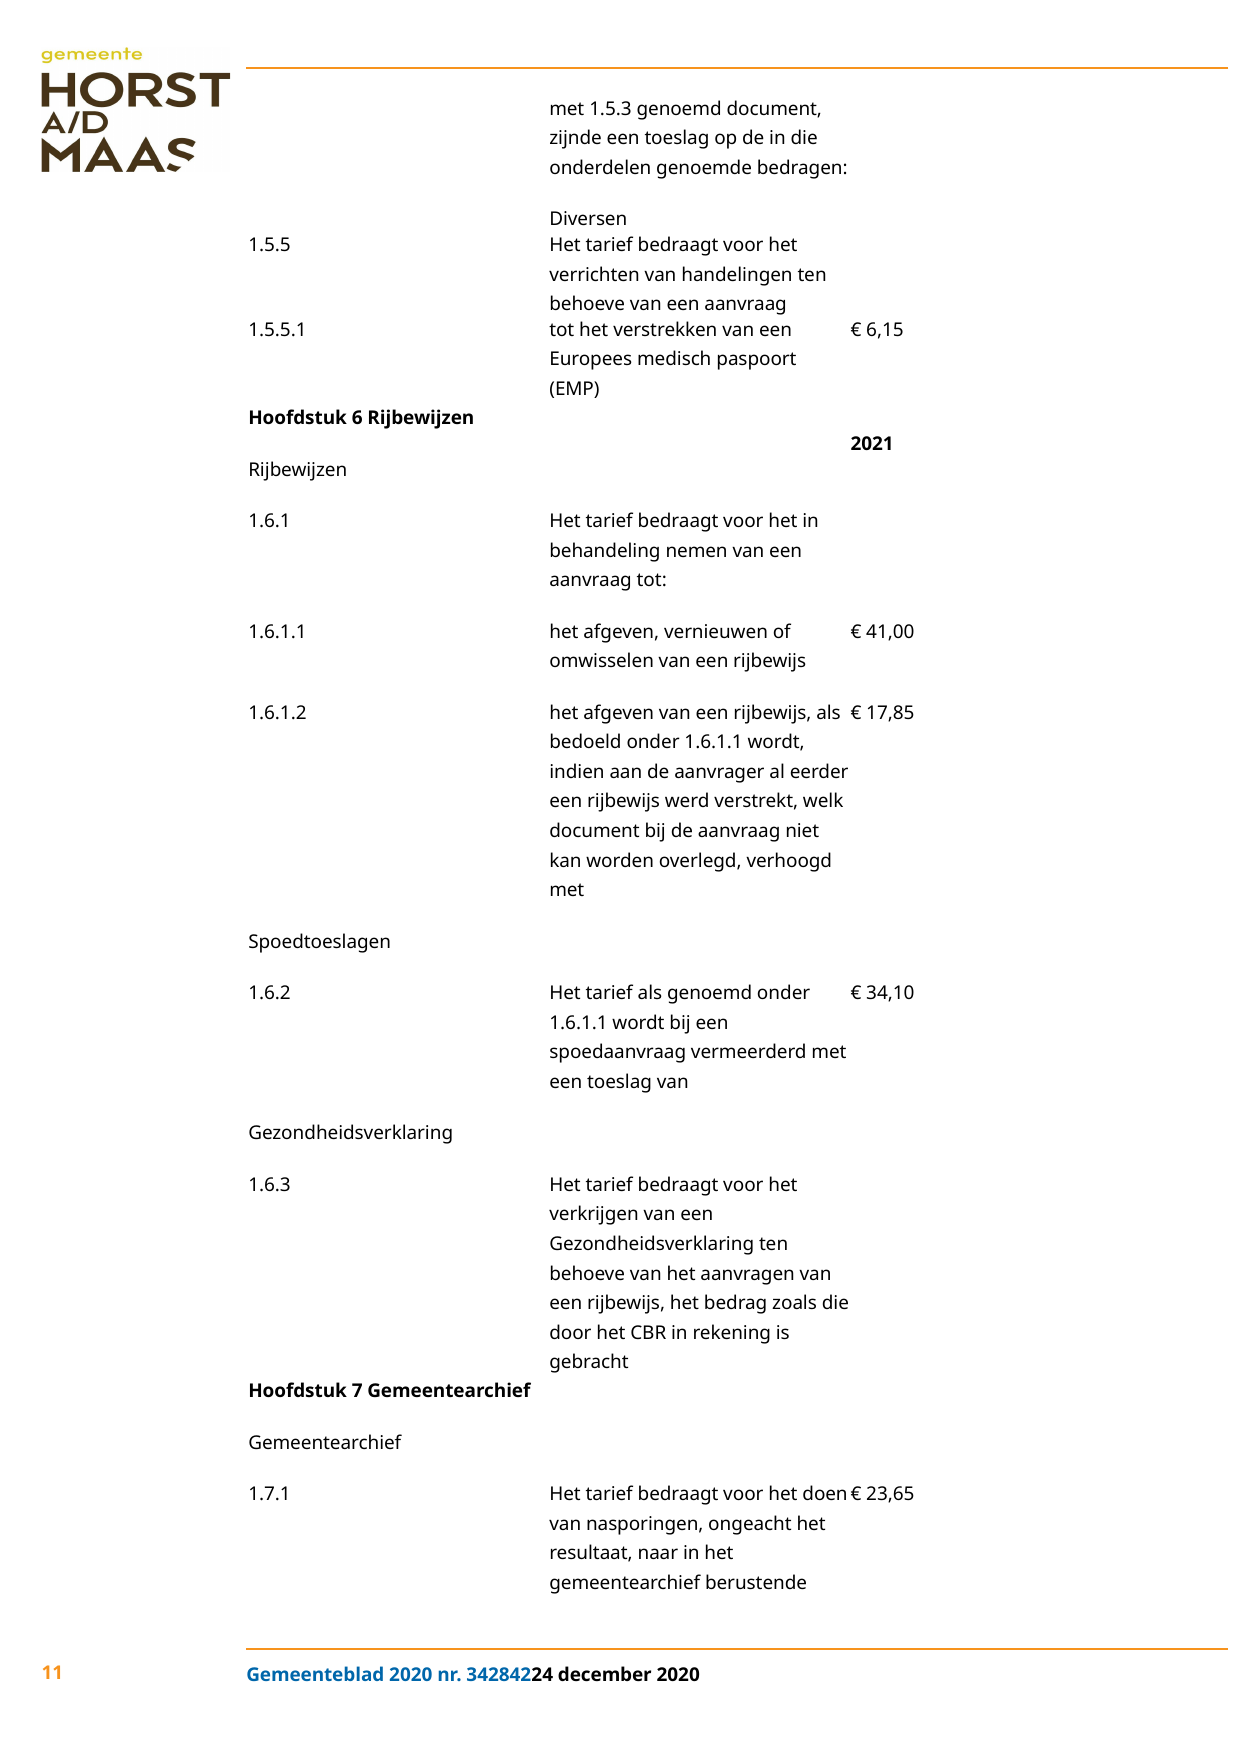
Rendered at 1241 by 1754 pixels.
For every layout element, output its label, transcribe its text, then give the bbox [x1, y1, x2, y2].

table_cell [248, 902, 549, 928]
table_cell tot het verstrekken van een Europees medisch paspoort (EMP) [549, 316, 850, 401]
table_cell [248, 954, 549, 979]
table_cell [549, 1094, 850, 1119]
table_cell 1.6.1.1 [248, 618, 549, 673]
table_cell 2021 [850, 430, 1152, 456]
table_cell Spoedtoeslagen [248, 928, 850, 953]
table_cell [248, 481, 549, 507]
table_cell [850, 1403, 1152, 1429]
table_cell [549, 1455, 850, 1480]
table_header [850, 1378, 1152, 1403]
table_cell Rijbewijzen [248, 456, 850, 481]
table_cell Diversen [549, 205, 850, 231]
table_cell [549, 481, 850, 507]
table_cell [248, 430, 549, 456]
picture [41, 47, 231, 172]
table_cell Het tarief bedraagt voor het verkrijgen van een Gezondheidsverklaring ten behoeve van het aanvragen van een rijbewijs, het bedrag zoals die door het CBR in rekening is gebracht [549, 1171, 850, 1374]
table_cell [549, 180, 850, 205]
table_cell Het tarief als genoemd onder 1.6.1.1 wordt bij een spoedaanvraag vermeerderd met een toeslag van [549, 979, 850, 1094]
table_cell € 6,15 [850, 316, 1152, 401]
table_cell [248, 1145, 549, 1171]
table_cell [850, 507, 1152, 592]
table_cell [850, 481, 1152, 507]
table_cell [850, 1094, 1152, 1119]
table_cell [549, 902, 850, 928]
table_cell 1.5.5 [248, 231, 549, 316]
table_cell € 41,00 [850, 618, 1152, 673]
table_cell met 1.5.3 genoemd document, zijnde een toeslag op de in die onderdelen genoemde bedragen: [549, 95, 850, 180]
table_cell [549, 1403, 850, 1429]
table_header Hoofdstuk 6 Rijbewijzen [248, 404, 850, 430]
table_cell [248, 180, 549, 205]
table_cell [850, 1145, 1152, 1171]
table_cell [850, 456, 1152, 481]
table_cell [850, 1120, 1152, 1145]
table_cell [549, 592, 850, 618]
table_cell [850, 205, 1152, 231]
table_cell [549, 430, 850, 456]
table_cell Het tarief bedraagt voor het verrichten van handelingen ten behoeve van een aanvraag [549, 231, 850, 316]
table_cell [248, 95, 549, 180]
table_cell [850, 1455, 1152, 1480]
table_cell Het tarief bedraagt voor het doen van nasporingen, ongeacht het resultaat, naar in het gemeentearchief berustende [549, 1480, 850, 1595]
table_cell het afgeven, vernieuwen of omwisselen van een rijbewijs [549, 618, 850, 673]
table_cell 1.6.2 [248, 979, 549, 1094]
table_cell [248, 1094, 549, 1119]
table_cell Het tarief bedraagt voor het in behandeling nemen van een aanvraag tot: [549, 507, 850, 592]
table_cell 1.6.1 [248, 507, 549, 592]
table_cell [248, 673, 549, 699]
table_cell [248, 1455, 549, 1480]
table_cell [549, 1145, 850, 1171]
table_cell [850, 231, 1152, 316]
table_cell [549, 673, 850, 699]
table_cell 1.6.3 [248, 1171, 549, 1374]
table_cell het afgeven van een rijbewijs, als bedoeld onder 1.6.1.1 wordt, indien aan de aanvrager al eerder een rijbewijs werd verstrekt, welk document bij de aanvraag niet kan worden overlegd, verhoogd met [549, 699, 850, 902]
table_cell € 23,65 [850, 1480, 1152, 1595]
table_cell [549, 954, 850, 979]
table_cell 1.7.1 [248, 1480, 549, 1595]
table_header [850, 404, 1152, 430]
table_cell [850, 1171, 1152, 1374]
table_cell [850, 592, 1152, 618]
table_cell [850, 180, 1152, 205]
table_cell 1.5.5.1 [248, 316, 549, 401]
table_cell [850, 954, 1152, 979]
table_cell [248, 205, 549, 231]
table_cell € 34,10 [850, 979, 1152, 1094]
table_cell [850, 95, 1152, 180]
table_cell [248, 592, 549, 618]
table_cell Gemeentearchief [248, 1429, 850, 1455]
table_cell [850, 928, 1152, 953]
table_cell 1.6.1.2 [248, 699, 549, 902]
table_header Hoofdstuk 7 Gemeentearchief [248, 1378, 850, 1403]
table_cell [850, 673, 1152, 699]
table_cell Gezondheidsverklaring [248, 1120, 850, 1145]
table_cell [850, 1429, 1152, 1455]
table_cell [248, 1403, 549, 1429]
table_cell [850, 902, 1152, 928]
table_cell € 17,85 [850, 699, 1152, 902]
